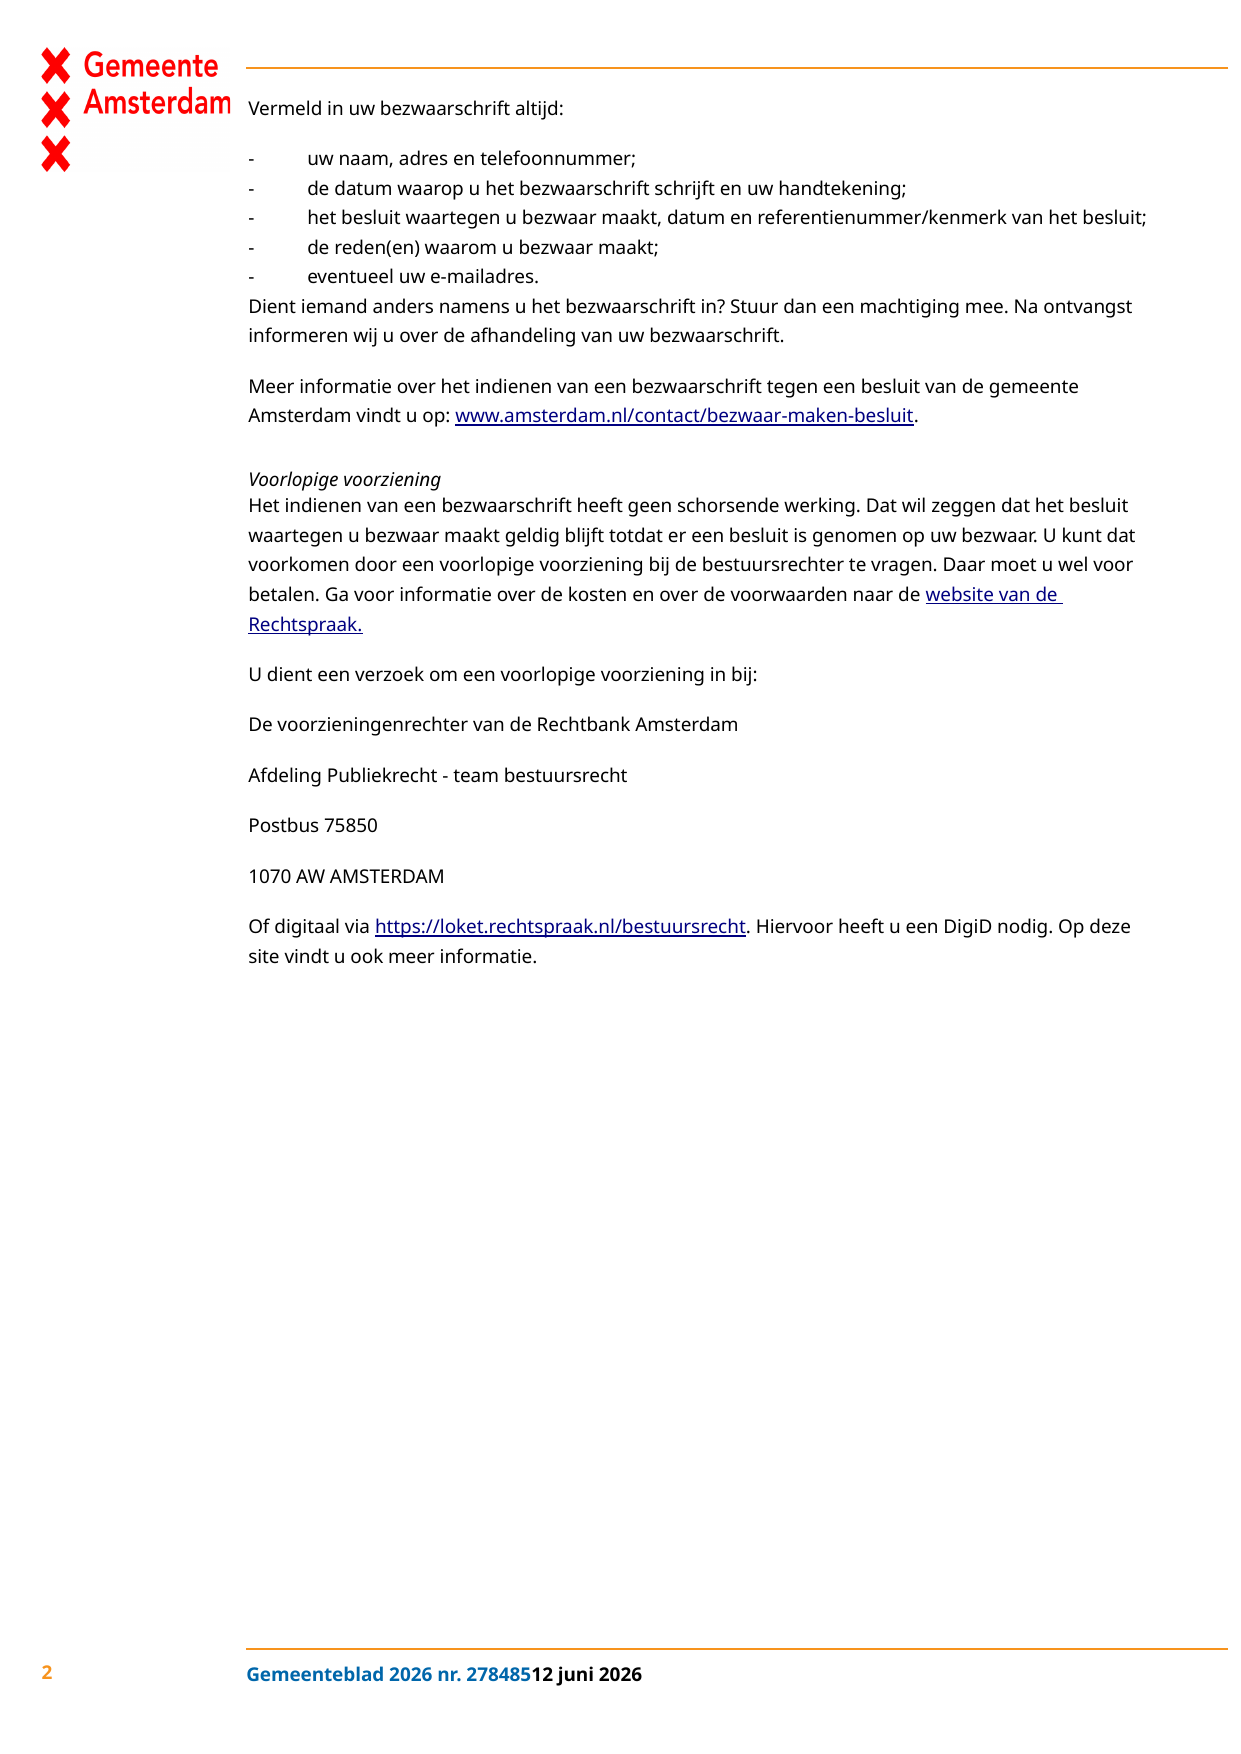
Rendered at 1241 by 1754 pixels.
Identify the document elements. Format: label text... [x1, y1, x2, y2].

text Vermeld in uw bezwaarschrift altijd: [248, 95, 1152, 121]
text U dient een verzoek om een voorlopige voorziening in bij: [248, 661, 1152, 687]
text De voorzieningenrechter van de Rechtbank Amsterdam [248, 712, 1152, 737]
list het besluit waartegen u bezwaar maakt, datum en referentienummer/kenmerk van het besluit; [248, 204, 1152, 230]
text Of digitaal via https://loket.rechtspraak.nl/bestuursrecht. Hiervoor heeft u een DigiD nodig. Op deze site vindt u ook meer informatie. [248, 913, 1152, 968]
list de reden(en) waarom u bezwaar maakt; [248, 234, 1152, 260]
list uw naam, adres en telefoonnummer; [248, 145, 1152, 171]
text Afdeling Publiekrecht - team bestuursrecht [248, 762, 1152, 788]
picture [41, 47, 231, 172]
text 1070 AW AMSTERDAM [248, 863, 1152, 888]
text Meer informatie over het indienen van een bezwaarschrift tegen een besluit van de gemeente Amsterdam vindt u op: www.amsterdam.nl/contact/bezwaar-maken-besluit. [248, 373, 1152, 428]
list eventueel uw e-mailadres. [248, 263, 1152, 289]
text Voorlopige voorziening [248, 467, 1152, 492]
text Het indienen van een bezwaarschrift heeft geen schorsende werking. Dat wil zeggen dat het besluit waartegen u bezwaar maakt geldig blijft totdat er een besluit is genomen op uw bezwaar. U kunt dat voorkomen door een voorlopige voorziening bij de bestuursrechter te vragen. Daar moet u wel voor betalen. Ga voor informatie over de kosten en over de voorwaarden naar de website van de Rechtspraak. [248, 492, 1152, 636]
text Dient iemand anders namens u het bezwaarschrift in? Stuur dan een machtiging mee. Na ontvangst informeren wij u over de afhandeling van uw bezwaarschrift. [248, 293, 1152, 348]
list de datum waarop u het bezwaarschrift schrijft en uw handtekening; [248, 175, 1152, 201]
text Postbus 75850 [248, 812, 1152, 838]
